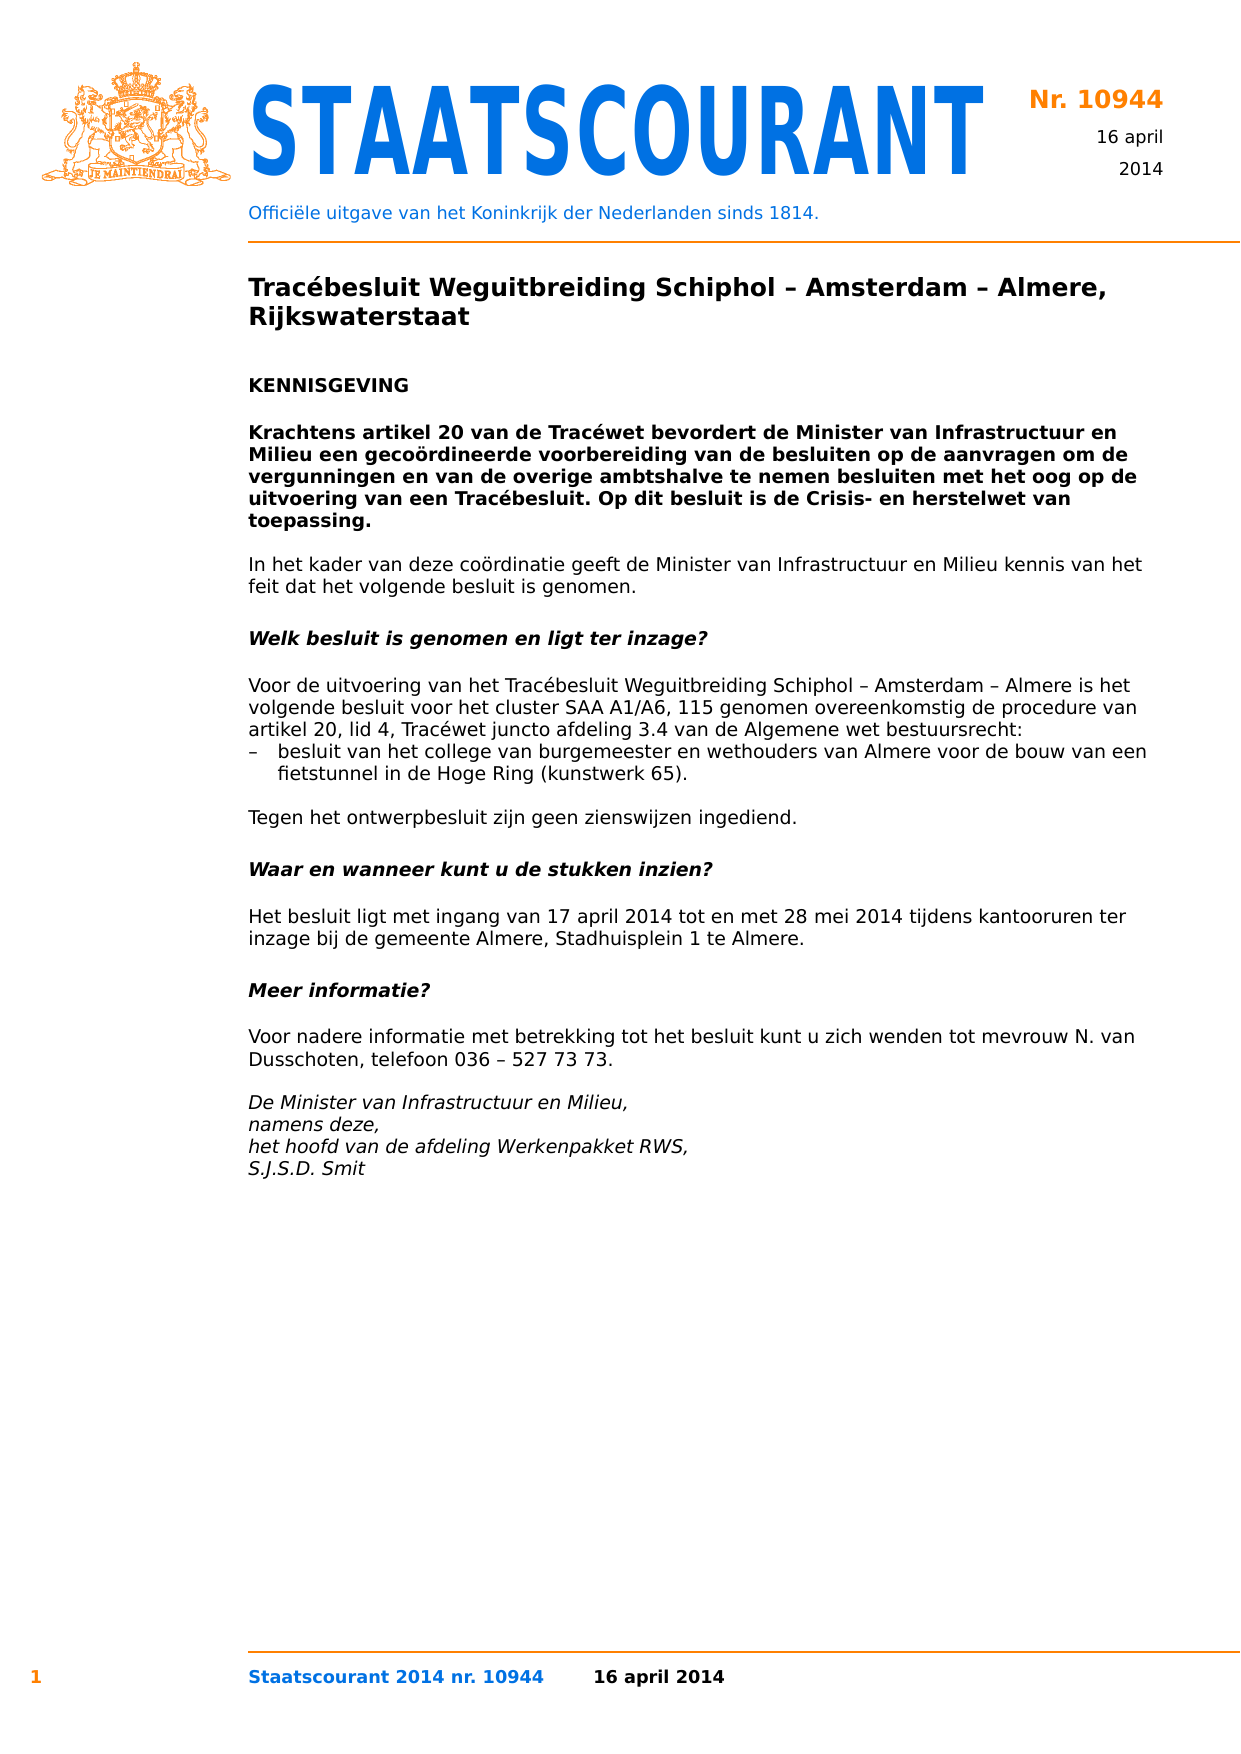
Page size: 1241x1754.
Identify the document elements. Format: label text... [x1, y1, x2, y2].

subtitle Meer informatie? [248, 979, 1163, 1001]
subtitle Welk besluit is genomen en ligt ter inzage? [248, 628, 1163, 650]
subtitle Tracébesluit Weguitbreiding Schiphol – Amsterdam – Almere, Rijkswaterstaat [248, 273, 1163, 331]
picture [41, 62, 231, 186]
text Tegen het ontwerpbesluit zijn geen zienswijzen ingediend. [248, 807, 1163, 828]
table_cell 16 april [998, 121, 1240, 153]
text De Minister van Infrastructuur en Milieu, namens deze, het hoofd van de afdeling Werkenpakket RWS, S.J.S.D. Smit [248, 1092, 1163, 1180]
table_header Nr. 10944 [998, 62, 1240, 121]
subtitle KENNISGEVING [248, 375, 1163, 397]
text Het besluit ligt met ingang van 17 april 2014 tot en met 28 mei 2014 tijdens kantooruren ter inzage bij de gemeente Almere, Stadhuisplein 1 te Almere. [248, 906, 1163, 949]
text Krachtens artikel 20 van de Tracéwet bevordert de Minister van Infrastructuur en Milieu een gecoördineerde voorbereiding van de besluiten op de aanvragen om de vergunningen en van de overige ambtshalve te nemen besluiten met het oog op de uitvoering van een Tracébesluit. Op dit besluit is de Crisis- en herstelwet van toepassing. [248, 422, 1163, 532]
subtitle Waar en wanneer kunt u de stukken inzien? [248, 858, 1163, 881]
text Voor de uitvoering van het Tracébesluit Weguitbreiding Schiphol – Amsterdam – Almere is het volgende besluit voor het cluster SAA A1/A6, 115 genomen overeenkomstig de procedure van artikel 20, lid 4, Tracéwet juncto afdeling 3.4 van de Algemene wet bestuursrecht: [248, 675, 1163, 741]
table_cell Officiële uitgave van het Koninkrijk der Nederlanden sinds 1814. [248, 203, 1240, 241]
text Voor nadere informatie met betrekking tot het besluit kunt u zich wenden tot mevrouw N. van Dusschoten, telefoon 036 – 527 73 73. [248, 1026, 1163, 1070]
table_cell 2014 [998, 153, 1240, 203]
table_header [25, 62, 248, 241]
table_header STAATSCOURANT [248, 62, 998, 203]
text In het kader van deze coördinatie geeft de Minister van Infrastructuur en Milieu kennis van het feit dat het volgende besluit is genomen. [248, 554, 1163, 598]
text – besluit van het college van burgemeester en wethouders van Almere voor de bouw van een fietstunnel in de Hoge Ring (kunstwerk 65). [248, 741, 1163, 785]
